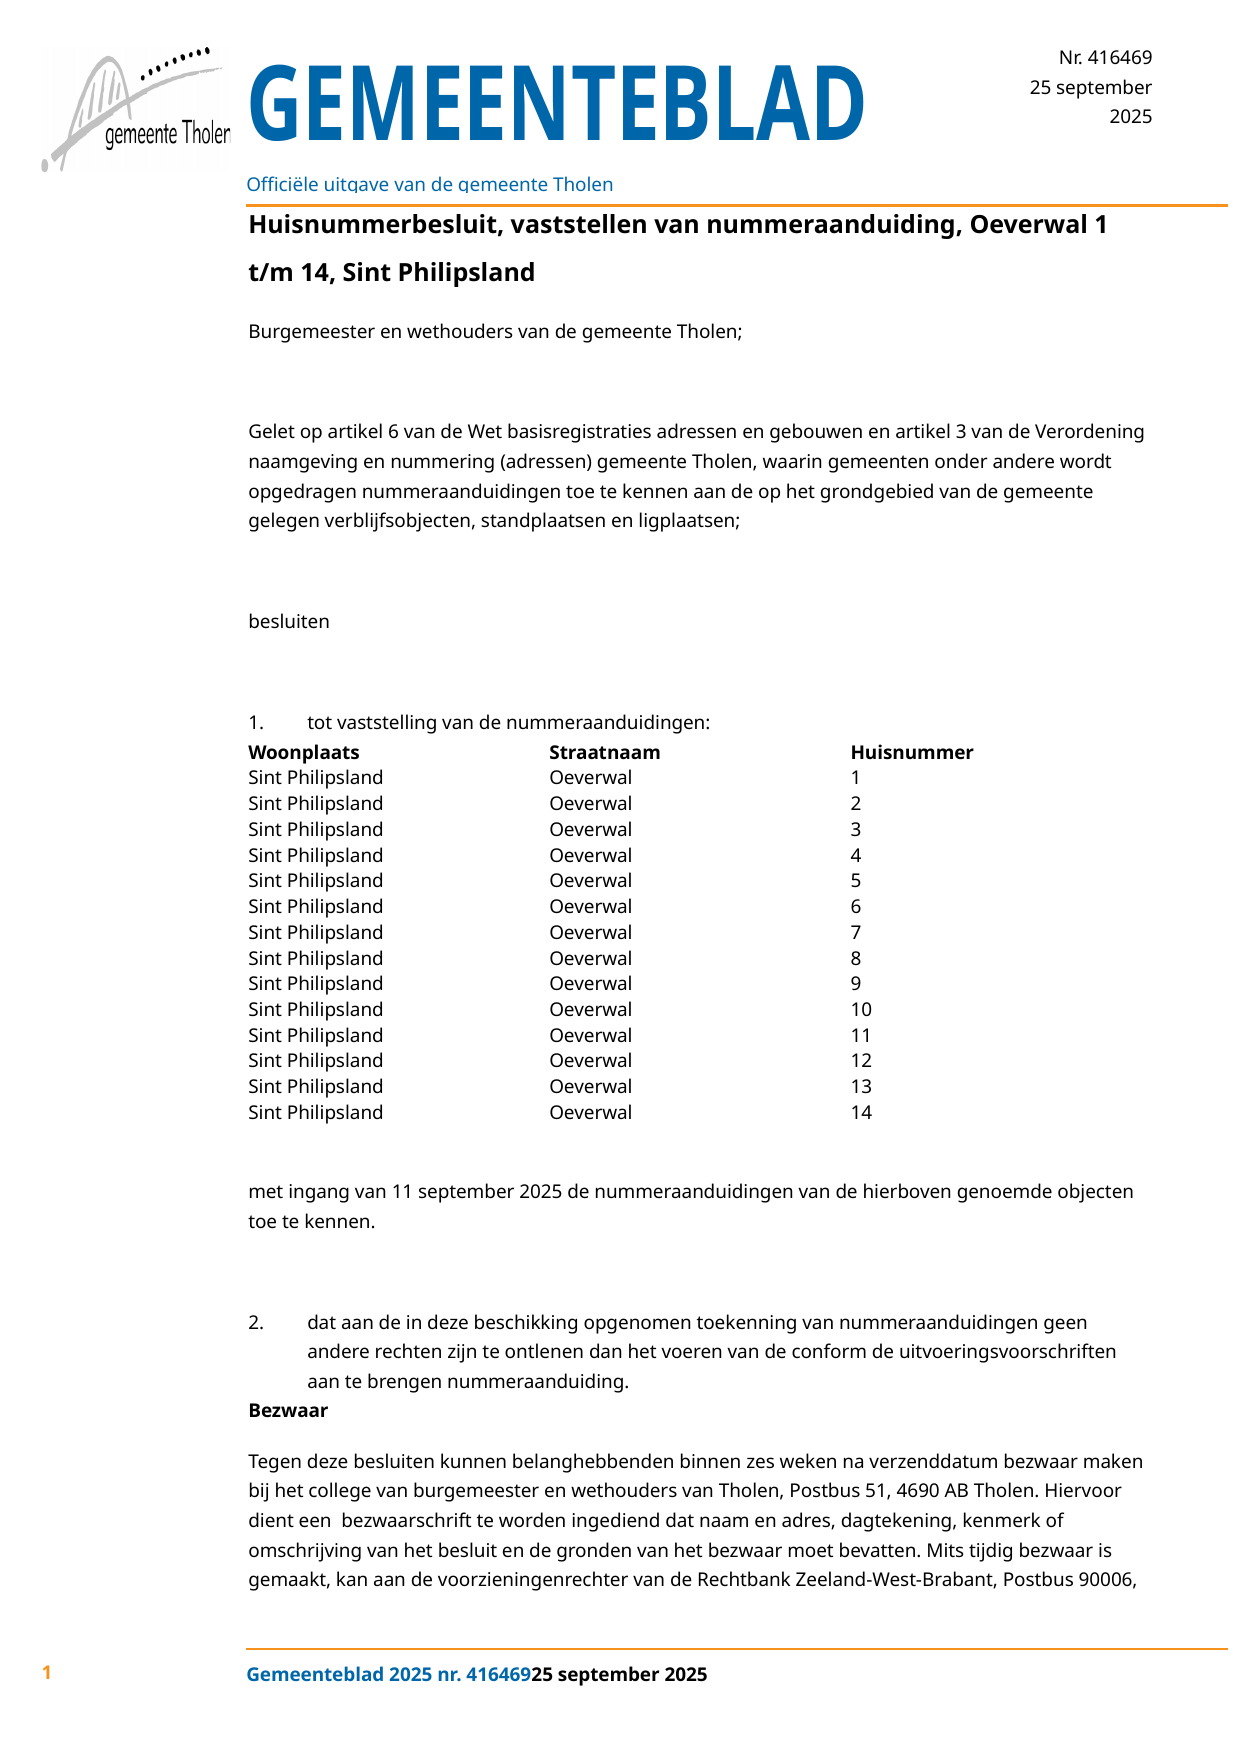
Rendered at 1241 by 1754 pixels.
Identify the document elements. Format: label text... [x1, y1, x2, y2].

text met ingang van 11 september 2025 de nummeraanduidingen van de hierboven genoemde objecten toe te kennen. [248, 1178, 1152, 1234]
table_cell Oeverwal [549, 790, 850, 816]
table_cell Oeverwal [549, 1073, 850, 1099]
table_cell Sint Philipsland [248, 868, 549, 893]
list tot vaststelling van de nummeraanduidingen: [248, 709, 1152, 735]
table_cell 14 [850, 1099, 1152, 1125]
table_cell Oeverwal [549, 1099, 850, 1125]
table_cell Oeverwal [549, 945, 850, 970]
table_cell Sint Philipsland [248, 1099, 549, 1125]
table_cell Sint Philipsland [248, 945, 549, 970]
list dat aan de in deze beschikking opgenomen toekenning van nummeraanduidingen geen andere rechten zijn te ontlenen dan het voeren van de conform de uitvoeringsvoorschriften aan te brengen nummeraanduiding. [248, 1309, 1152, 1394]
table_cell 2 [850, 790, 1152, 816]
text Tegen deze besluiten kunnen belanghebbenden binnen zes weken na verzenddatum bezwaar maken bij het college van burgemeester en wethouders van Tholen, Postbus 51, 4690 AB Tholen. Hiervoor dient een bezwaarschrift te worden ingediend dat naam en adres, dagtekening, kenmerk of omschrijving van het besluit en de gronden van het bezwaar moet bevatten. Mits tijdig bezwaar is gemaakt, kan aan de voorzieningenrechter van de Rechtbank Zeeland-West-Brabant, Postbus 90006, [248, 1448, 1152, 1592]
table_header Huisnummer [850, 739, 1152, 764]
table_cell 10 [850, 996, 1152, 1022]
table_cell Sint Philipsland [248, 1073, 549, 1099]
table_cell 8 [850, 945, 1152, 970]
table_cell Sint Philipsland [248, 893, 549, 919]
table_cell Oeverwal [549, 919, 850, 945]
table_cell 13 [850, 1073, 1152, 1099]
text Burgemeester en wethouders van de gemeente Tholen; [248, 318, 1152, 344]
text Gelet op artikel 6 van de Wet basisregistraties adressen en gebouwen en artikel 3 van de Verordening naamgeving en nummering (adressen) gemeente Tholen, waarin gemeenten onder andere wordt opgedragen nummeraanduidingen toe te kennen aan de op het grondgebied van de gemeente gelegen verblijfsobjecten, standplaatsen en ligplaatsen; [248, 419, 1152, 533]
table_cell 5 [850, 868, 1152, 893]
text Huisnummerbesluit, vaststellen van nummeraanduiding, Oeverwal 1 t/m 14, Sint Philipsland [248, 207, 1152, 288]
table_header Straatnaam [549, 739, 850, 764]
table_cell 4 [850, 842, 1152, 867]
table_cell Oeverwal [549, 893, 850, 919]
text besluiten [248, 608, 1152, 634]
table_cell Sint Philipsland [248, 996, 549, 1022]
text Bezwaar [248, 1398, 1152, 1423]
table_cell Oeverwal [549, 1022, 850, 1048]
table_cell Sint Philipsland [248, 1048, 549, 1073]
table_cell Oeverwal [549, 970, 850, 996]
table_cell Oeverwal [549, 842, 850, 867]
table_cell 7 [850, 919, 1152, 945]
table_cell Oeverwal [549, 868, 850, 893]
table_cell Sint Philipsland [248, 1022, 549, 1048]
table_cell 6 [850, 893, 1152, 919]
table_cell Oeverwal [549, 765, 850, 790]
table_header Woonplaats [248, 739, 549, 764]
table_cell Sint Philipsland [248, 919, 549, 945]
table_cell Sint Philipsland [248, 790, 549, 816]
table_cell 3 [850, 816, 1152, 842]
table_cell 12 [850, 1048, 1152, 1073]
table_cell Oeverwal [549, 816, 850, 842]
table_cell 1 [850, 765, 1152, 790]
table_cell Oeverwal [549, 1048, 850, 1073]
table_cell 9 [850, 970, 1152, 996]
table_cell Sint Philipsland [248, 970, 549, 996]
table_cell 11 [850, 1022, 1152, 1048]
table_cell Sint Philipsland [248, 842, 549, 867]
table_cell Sint Philipsland [248, 816, 549, 842]
table_cell Sint Philipsland [248, 765, 549, 790]
table_cell Oeverwal [549, 996, 850, 1022]
picture [41, 47, 231, 172]
